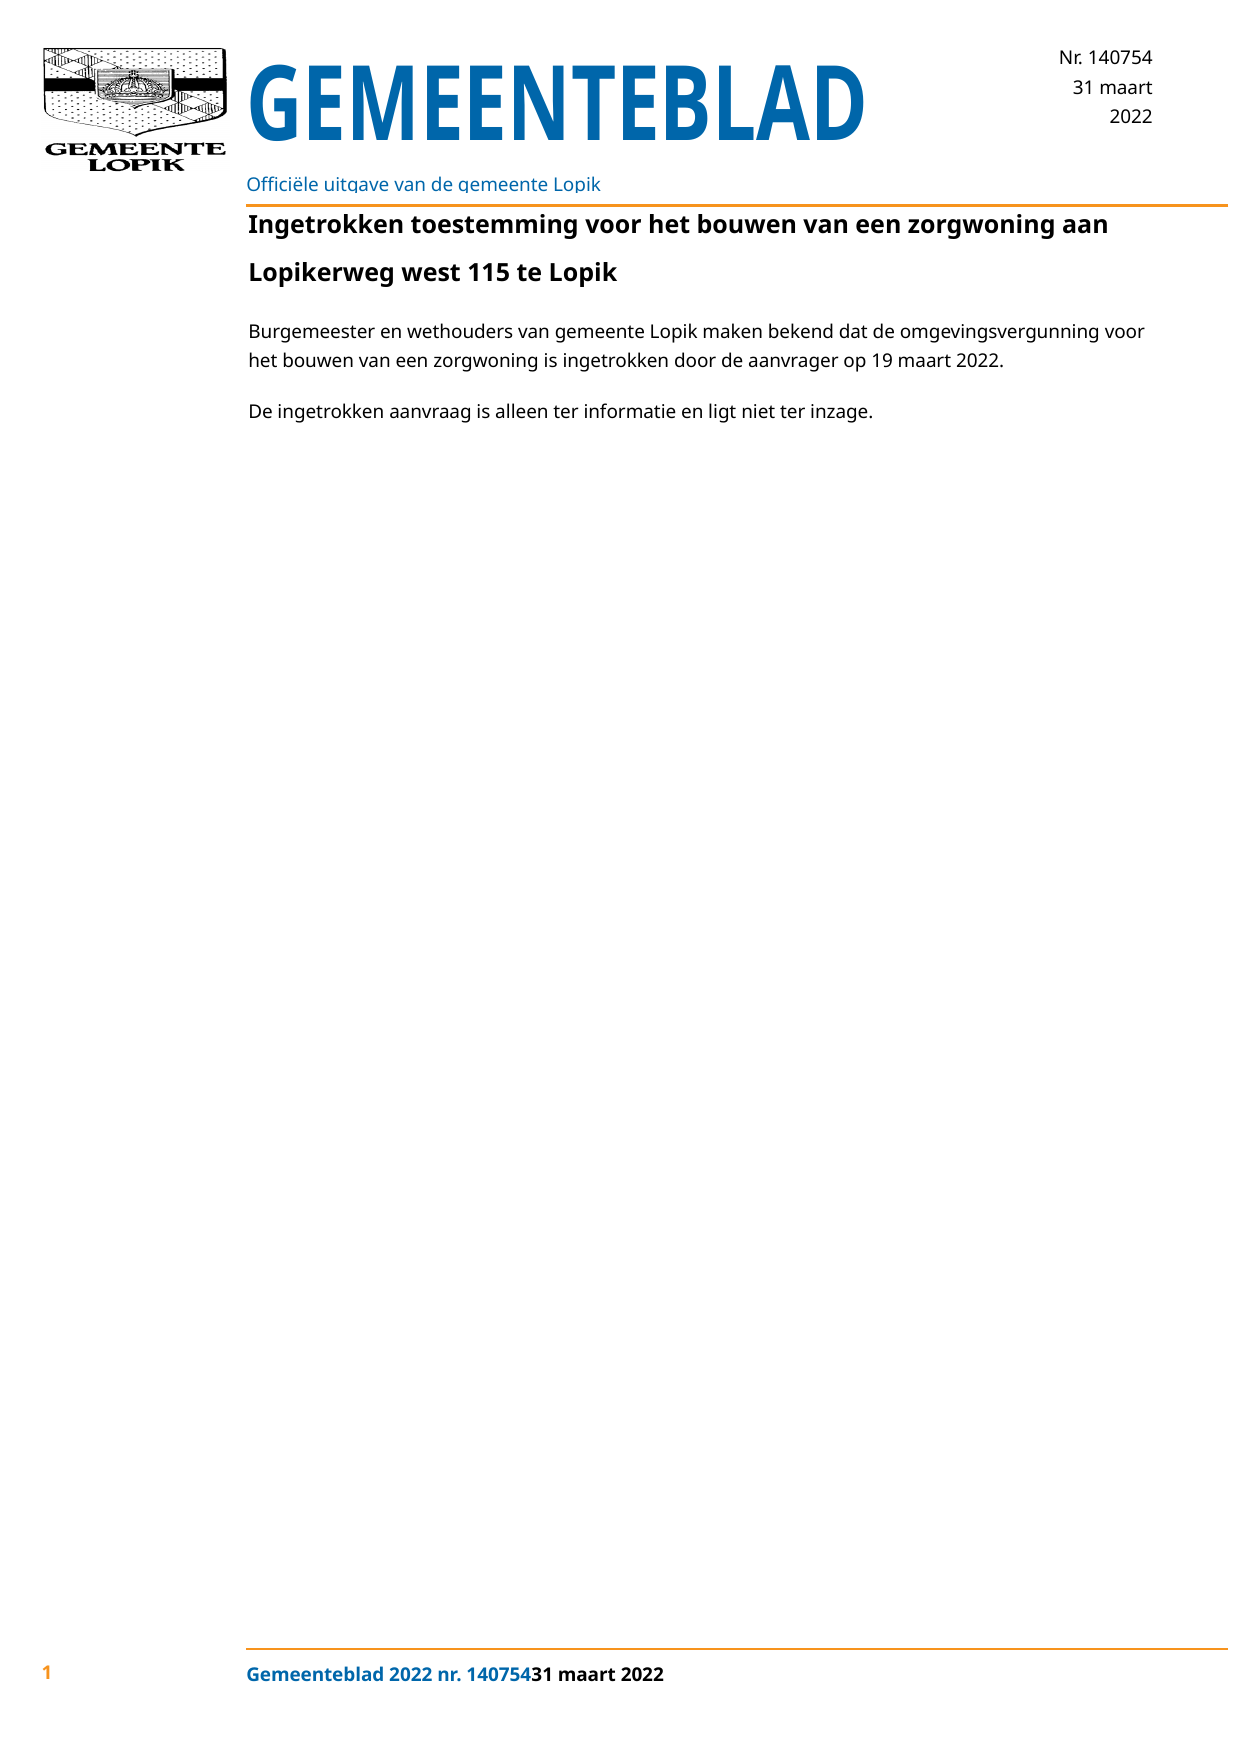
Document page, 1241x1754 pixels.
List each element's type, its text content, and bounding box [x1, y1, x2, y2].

picture [41, 47, 231, 172]
text Ingetrokken toestemming voor het bouwen van een zorgwoning aan Lopikerweg west 115 te Lopik [248, 207, 1152, 288]
text De ingetrokken aanvraag is alleen ter informatie en ligt niet ter inzage. [248, 398, 1152, 424]
text Burgemeester en wethouders van gemeente Lopik maken bekend dat de omgevingsvergunning voor het bouwen van een zorgwoning is ingetrokken door de aanvrager op 19 maart 2022. [248, 318, 1152, 373]
